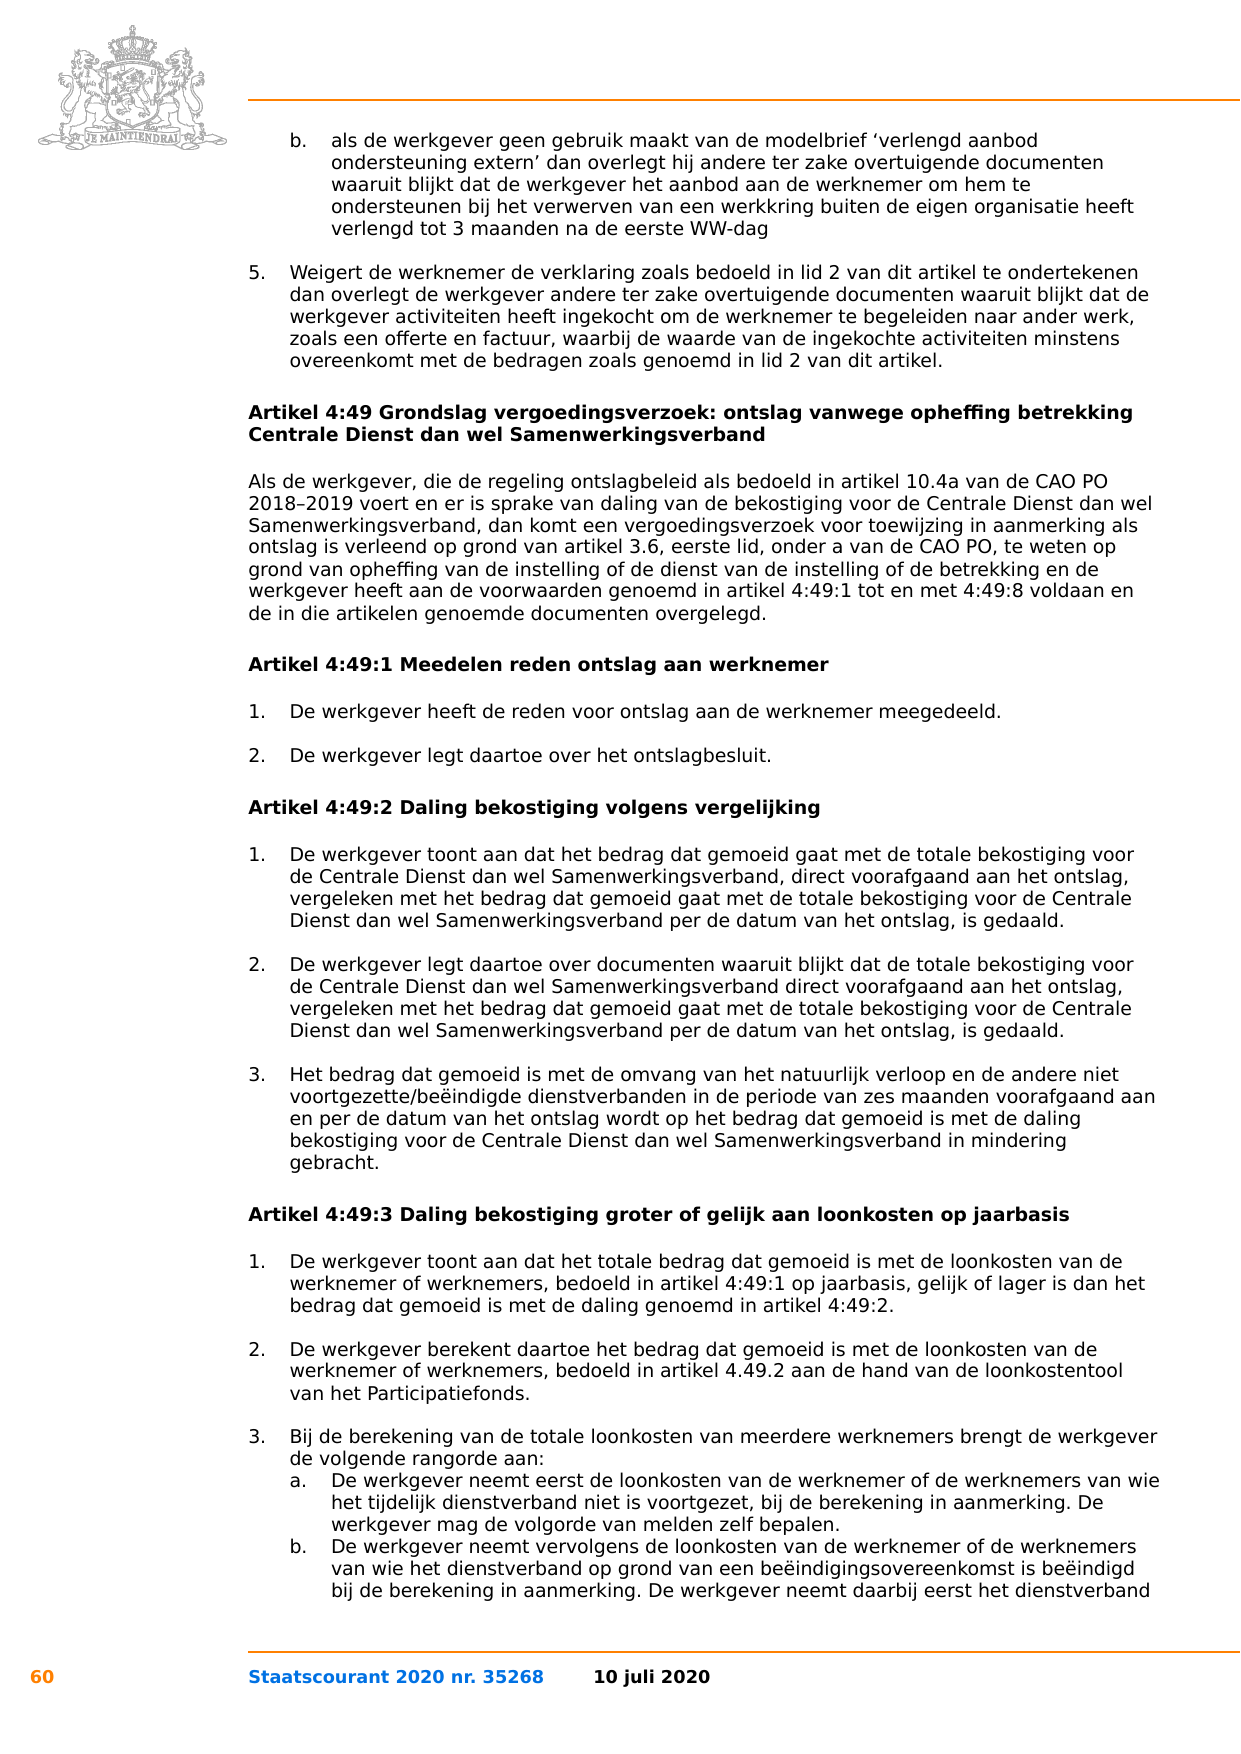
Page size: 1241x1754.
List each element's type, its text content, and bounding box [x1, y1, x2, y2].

text 2. De werkgever berekent daartoe het bedrag dat gemoeid is met de loonkosten van de werknemer of werknemers, bedoeld in artikel 4.49.2 aan de hand van de loonkostentool van het Participatiefonds. [248, 1338, 1163, 1404]
text 1. De werkgever heeft de reden voor ontslag aan de werknemer meegedeeld. [248, 701, 1163, 723]
subtitle Artikel 4:49:3 Daling bekostiging groter of gelijk aan loonkosten op jaarbasis [248, 1204, 1163, 1226]
text b. De werkgever neemt vervolgens de loonkosten van de werknemer of de werknemers van wie het dienstverband op grond van een beëindigingsovereenkomst is beëindigd bij de berekening in aanmerking. De werkgever neemt daarbij eerst het dienstverband [289, 1536, 1163, 1602]
text 5. Weigert de werknemer de verklaring zoals bedoeld in lid 2 van dit artikel te ondertekenen dan overlegt de werkgever andere ter zake overtuigende documenten waaruit blijkt dat de werkgever activiteiten heeft ingekocht om de werknemer te begeleiden naar ander werk, zoals een offerte en factuur, waarbij de waarde van de ingekochte activiteiten minstens overeenkomt met de bedragen zoals genoemd in lid 2 van dit artikel. [248, 262, 1163, 372]
text 2. De werkgever legt daartoe over het ontslagbesluit. [248, 745, 1163, 767]
subtitle Artikel 4:49:1 Meedelen reden ontslag aan werknemer [248, 654, 1163, 676]
text 2. De werkgever legt daartoe over documenten waaruit blijkt dat de totale bekostiging voor de Centrale Dienst dan wel Samenwerkingsverband direct voorafgaand aan het ontslag, vergeleken met het bedrag dat gemoeid gaat met de totale bekostiging voor de Centrale Dienst dan wel Samenwerkingsverband per de datum van het ontslag, is gedaald. [248, 954, 1163, 1042]
text b. als de werkgever geen gebruik maakt van de modelbrief ‘verlengd aanbod ondersteuning extern’ dan overlegt hij andere ter zake overtuigende documenten waaruit blijkt dat de werkgever het aanbod aan de werknemer om hem te ondersteunen bij het verwerven van een werkkring buiten de eigen organisatie heeft verlengd tot 3 maanden na de eerste WW-dag [289, 130, 1163, 240]
text 1. De werkgever toont aan dat het totale bedrag dat gemoeid is met de loonkosten van de werknemer of werknemers, bedoeld in artikel 4:49:1 op jaarbasis, gelijk of lager is dan het bedrag dat gemoeid is met de daling genoemd in artikel 4:49:2. [248, 1251, 1163, 1317]
text Als de werkgever, die de regeling ontslagbeleid als bedoeld in artikel 10.4a van de CAO PO 2018–2019 voert en er is sprake van daling van de bekostiging voor de Centrale Dienst dan wel Samenwerkingsverband, dan komt een vergoedingsverzoek voor toewijzing in aanmerking als ontslag is verleend op grond van artikel 3.6, eerste lid, onder a van de CAO PO, te weten op grond van opheffing van de instelling of de dienst van de instelling of de betrekking en de werkgever heeft aan de voorwaarden genoemd in artikel 4:49:1 tot en met 4:49:8 voldaan en de in die artikelen genoemde documenten overgelegd. [248, 471, 1163, 624]
text 1. De werkgever toont aan dat het bedrag dat gemoeid gaat met de totale bekostiging voor de Centrale Dienst dan wel Samenwerkingsverband, direct voorafgaand aan het ontslag, vergeleken met het bedrag dat gemoeid gaat met de totale bekostiging voor de Centrale Dienst dan wel Samenwerkingsverband per de datum van het ontslag, is gedaald. [248, 844, 1163, 932]
subtitle Artikel 4:49 Grondslag vergoedingsverzoek: ontslag vanwege opheffing betrekking Centrale Dienst dan wel Samenwerkingsverband [248, 402, 1163, 446]
text a. De werkgever neemt eerst de loonkosten van de werknemer of de werknemers van wie het tijdelijk dienstverband niet is voortgezet, bij de berekening in aanmerking. De werkgever mag de volgorde van melden zelf bepalen. [289, 1470, 1163, 1536]
picture [38, 25, 227, 150]
subtitle Artikel 4:49:2 Daling bekostiging volgens vergelijking [248, 797, 1163, 819]
text 3. Het bedrag dat gemoeid is met de omvang van het natuurlijk verloop en de andere niet voortgezette/beëindigde dienstverbanden in de periode van zes maanden voorafgaand aan en per de datum van het ontslag wordt op het bedrag dat gemoeid is met de daling bekostiging voor de Centrale Dienst dan wel Samenwerkingsverband in mindering gebracht. [248, 1064, 1163, 1174]
text 3. Bij de berekening van de totale loonkosten van meerdere werknemers brengt de werkgever de volgende rangorde aan: [248, 1426, 1163, 1470]
